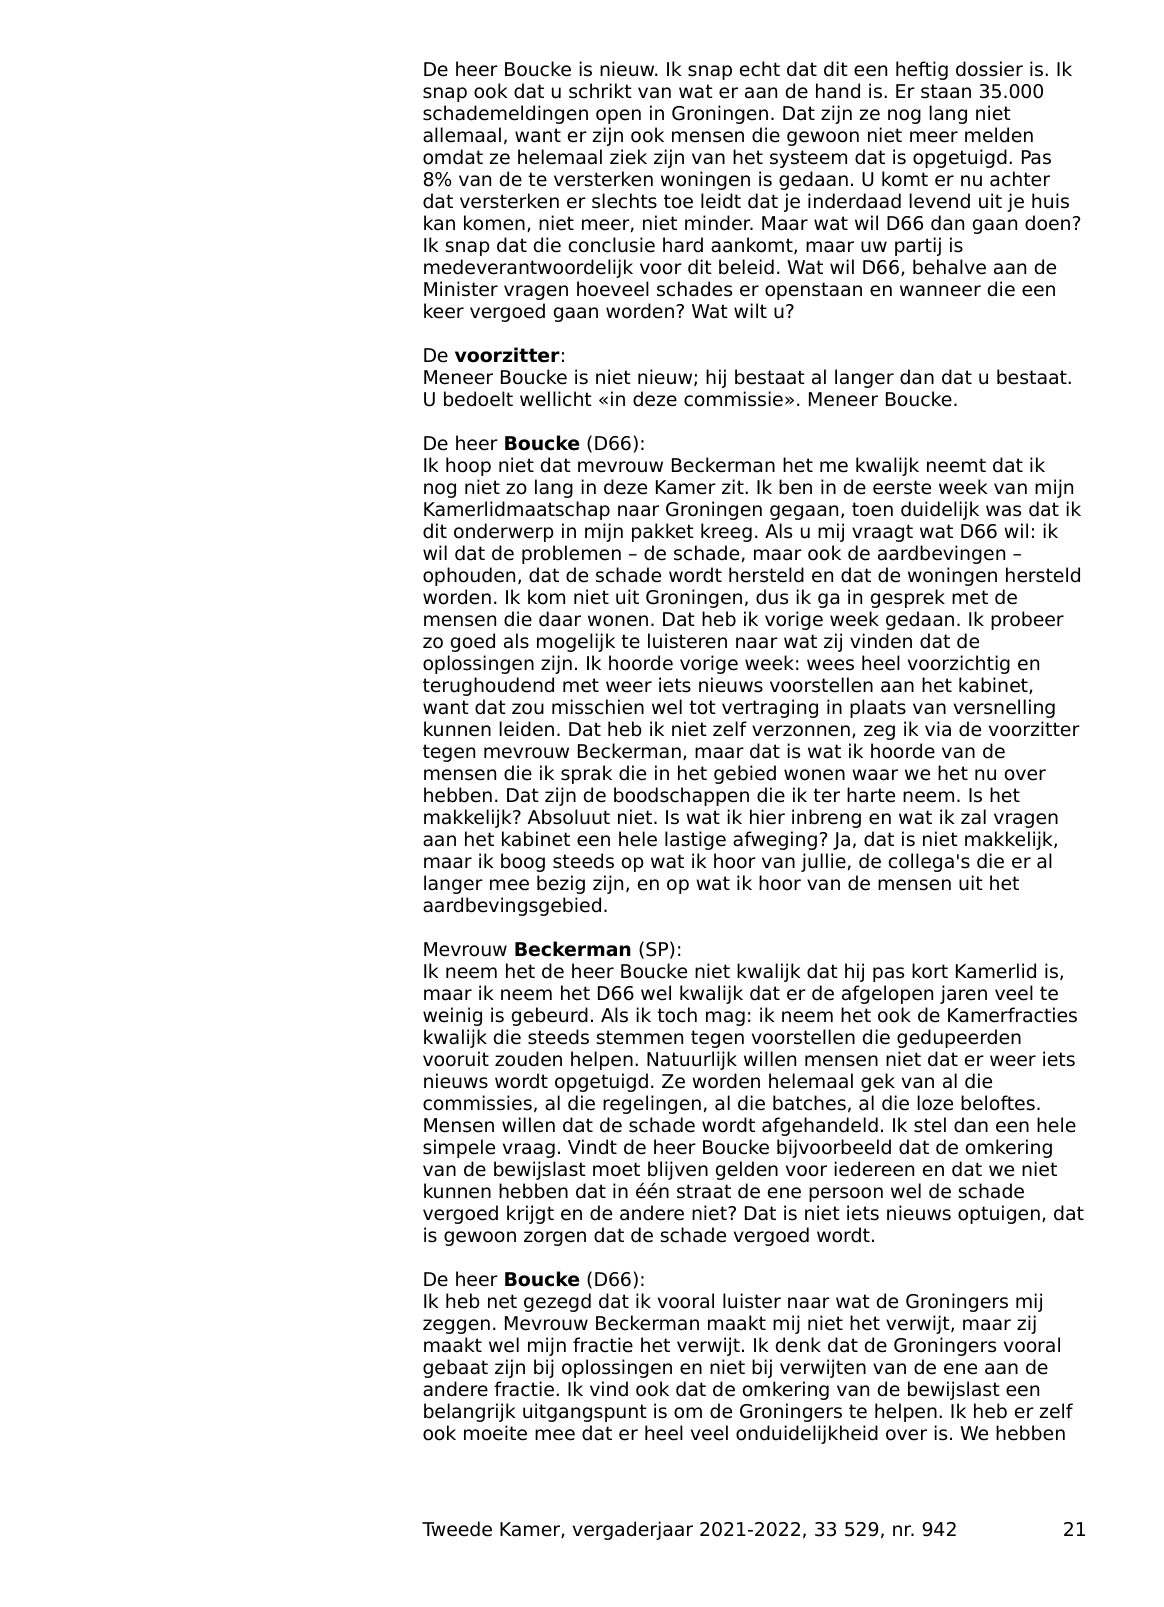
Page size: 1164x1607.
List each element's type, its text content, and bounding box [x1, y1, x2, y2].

text De heer Boucke (D66): [422, 433, 1087, 455]
text De heer Boucke (D66): [422, 1269, 1087, 1291]
text Mevrouw Beckerman (SP): [422, 939, 1087, 961]
text Ik heb net gezegd dat ik vooral luister naar wat de Groningers mij zeggen. Mevrouw Beckerman maakt mij niet het verwijt, maar zij maakt wel mijn fractie het verwijt. Ik denk dat de Groningers vooral gebaat zijn bij oplossingen en niet bij verwijten van de ene aan de andere fractie. Ik vind ook dat de omkering van de bewijslast een belangrijk uitgangspunt is om de Groningers te helpen. Ik heb er zelf ook moeite mee dat er heel veel onduidelijkheid over is. We hebben [422, 1291, 1087, 1444]
text Ik neem het de heer Boucke niet kwalijk dat hij pas kort Kamerlid is, maar ik neem het D66 wel kwalijk dat er de afgelopen jaren veel te weinig is gebeurd. Als ik toch mag: ik neem het ook de Kamerfracties kwalijk die steeds stemmen tegen voorstellen die gedupeerden vooruit zouden helpen. Natuurlijk willen mensen niet dat er weer iets nieuws wordt opgetuigd. Ze worden helemaal gek van al die commissies, al die regelingen, al die batches, al die loze beloftes. Mensen willen dat de schade wordt afgehandeld. Ik stel dan een hele simpele vraag. Vindt de heer Boucke bijvoorbeeld dat de omkering van de bewijslast moet blijven gelden voor iedereen en dat we niet kunnen hebben dat in één straat de ene persoon wel de schade vergoed krijgt en de andere niet? Dat is niet iets nieuws optuigen, dat is gewoon zorgen dat de schade vergoed wordt. [422, 961, 1087, 1247]
text Meneer Boucke is niet nieuw; hij bestaat al langer dan dat u bestaat. U bedoelt wellicht «in deze commissie». Meneer Boucke. [422, 367, 1087, 411]
text Ik hoop niet dat mevrouw Beckerman het me kwalijk neemt dat ik nog niet zo lang in deze Kamer zit. Ik ben in de eerste week van mijn Kamerlidmaatschap naar Groningen gegaan, toen duidelijk was dat ik dit onderwerp in mijn pakket kreeg. Als u mij vraagt wat D66 wil: ik wil dat de problemen – de schade, maar ook de aardbevingen – ophouden, dat de schade wordt hersteld en dat de woningen hersteld worden. Ik kom niet uit Groningen, dus ik ga in gesprek met de mensen die daar wonen. Dat heb ik vorige week gedaan. Ik probeer zo goed als mogelijk te luisteren naar wat zij vinden dat de oplossingen zijn. Ik hoorde vorige week: wees heel voorzichtig en terughoudend met weer iets nieuws voorstellen aan het kabinet, want dat zou misschien wel tot vertraging in plaats van versnelling kunnen leiden. Dat heb ik niet zelf verzonnen, zeg ik via de voorzitter tegen mevrouw Beckerman, maar dat is wat ik hoorde van de mensen die ik sprak die in het gebied wonen waar we het nu over hebben. Dat zijn de boodschappen die ik ter harte neem. Is het makkelijk? Absoluut niet. Is wat ik hier inbreng en wat ik zal vragen aan het kabinet een hele lastige afweging? Ja, dat is niet makkelijk, maar ik boog steeds op wat ik hoor van jullie, de collega's die er al langer mee bezig zijn, en op wat ik hoor van de mensen uit het aardbevingsgebied. [422, 455, 1087, 917]
text De voorzitter: [422, 345, 1087, 367]
text De heer Boucke is nieuw. Ik snap echt dat dit een heftig dossier is. Ik snap ook dat u schrikt van wat er aan de hand is. Er staan 35.000 schademeldingen open in Groningen. Dat zijn ze nog lang niet allemaal, want er zijn ook mensen die gewoon niet meer melden omdat ze helemaal ziek zijn van het systeem dat is opgetuigd. Pas 8% van de te versterken woningen is gedaan. U komt er nu achter dat versterken er slechts toe leidt dat je inderdaad levend uit je huis kan komen, niet meer, niet minder. Maar wat wil D66 dan gaan doen? Ik snap dat die conclusie hard aankomt, maar uw partij is medeverantwoordelijk voor dit beleid. Wat wil D66, behalve aan de Minister vragen hoeveel schades er openstaan en wanneer die een keer vergoed gaan worden? Wat wilt u? [422, 59, 1087, 323]
